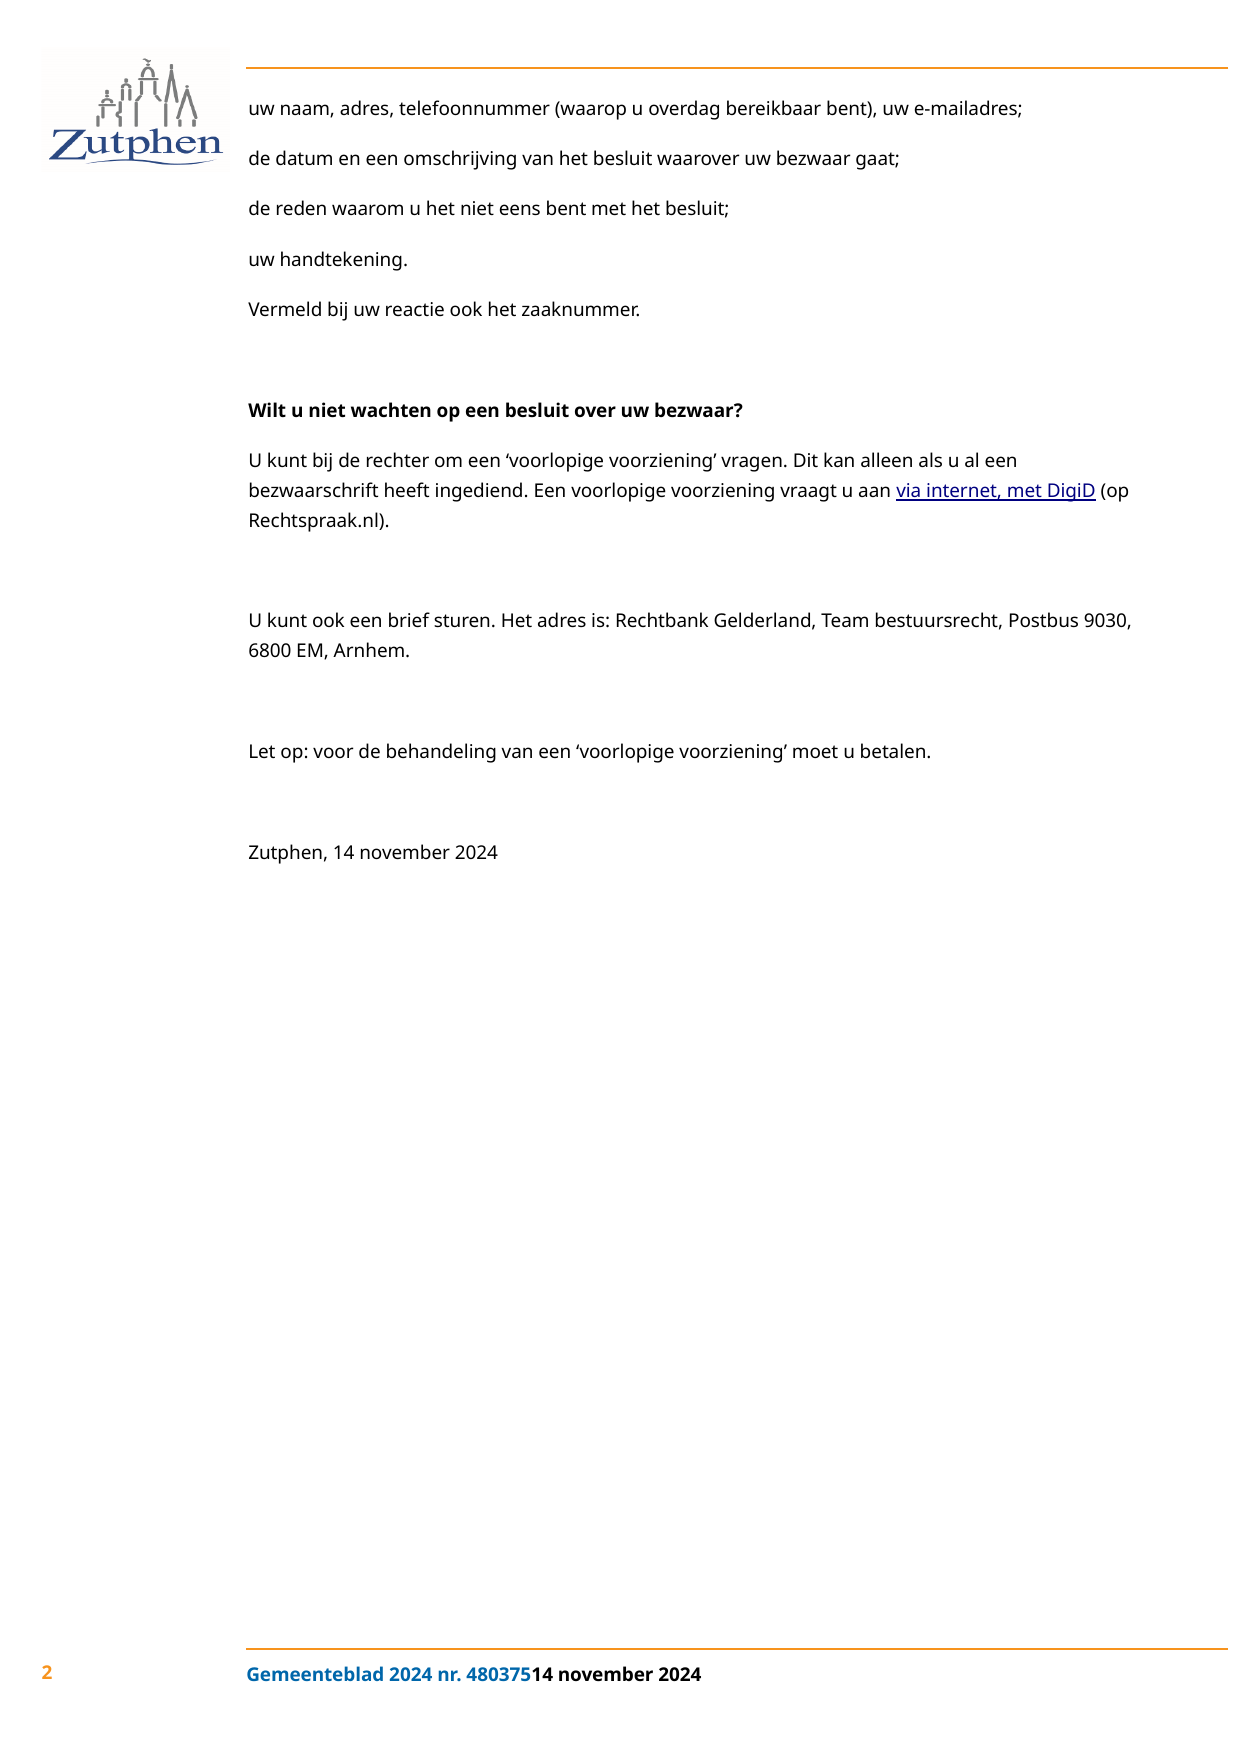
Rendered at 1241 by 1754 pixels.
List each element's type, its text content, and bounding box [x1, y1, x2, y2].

text uw naam, adres, telefoonnummer (waarop u overdag bereikbaar bent), uw e-mailadres; [248, 95, 1152, 121]
text de datum en een omschrijving van het besluit waarover uw bezwaar gaat; [248, 145, 1152, 171]
text de reden waarom u het niet eens bent met het besluit; [248, 196, 1152, 221]
text Let op: voor de behandeling van een ‘voorlopige voorziening’ moet u betalen. [248, 738, 1152, 764]
text Vermeld bij uw reactie ook het zaaknummer. [248, 296, 1152, 322]
text Wilt u niet wachten op een besluit over uw bezwaar? [248, 397, 1152, 423]
picture [41, 47, 231, 172]
text Zutphen, 14 november 2024 [248, 839, 1152, 865]
text U kunt bij de rechter om een ‘voorlopige voorziening’ vragen. Dit kan alleen als u al een bezwaarschrift heeft ingediend. Een voorlopige voorziening vraagt u aan via internet, met DigiD (op Rechtspraak.nl). [248, 448, 1152, 533]
text uw handtekening. [248, 246, 1152, 272]
text U kunt ook een brief sturen. Het adres is: Rechtbank Gelderland, Team bestuursrecht, Postbus 9030, 6800 EM, Arnhem. [248, 608, 1152, 663]
